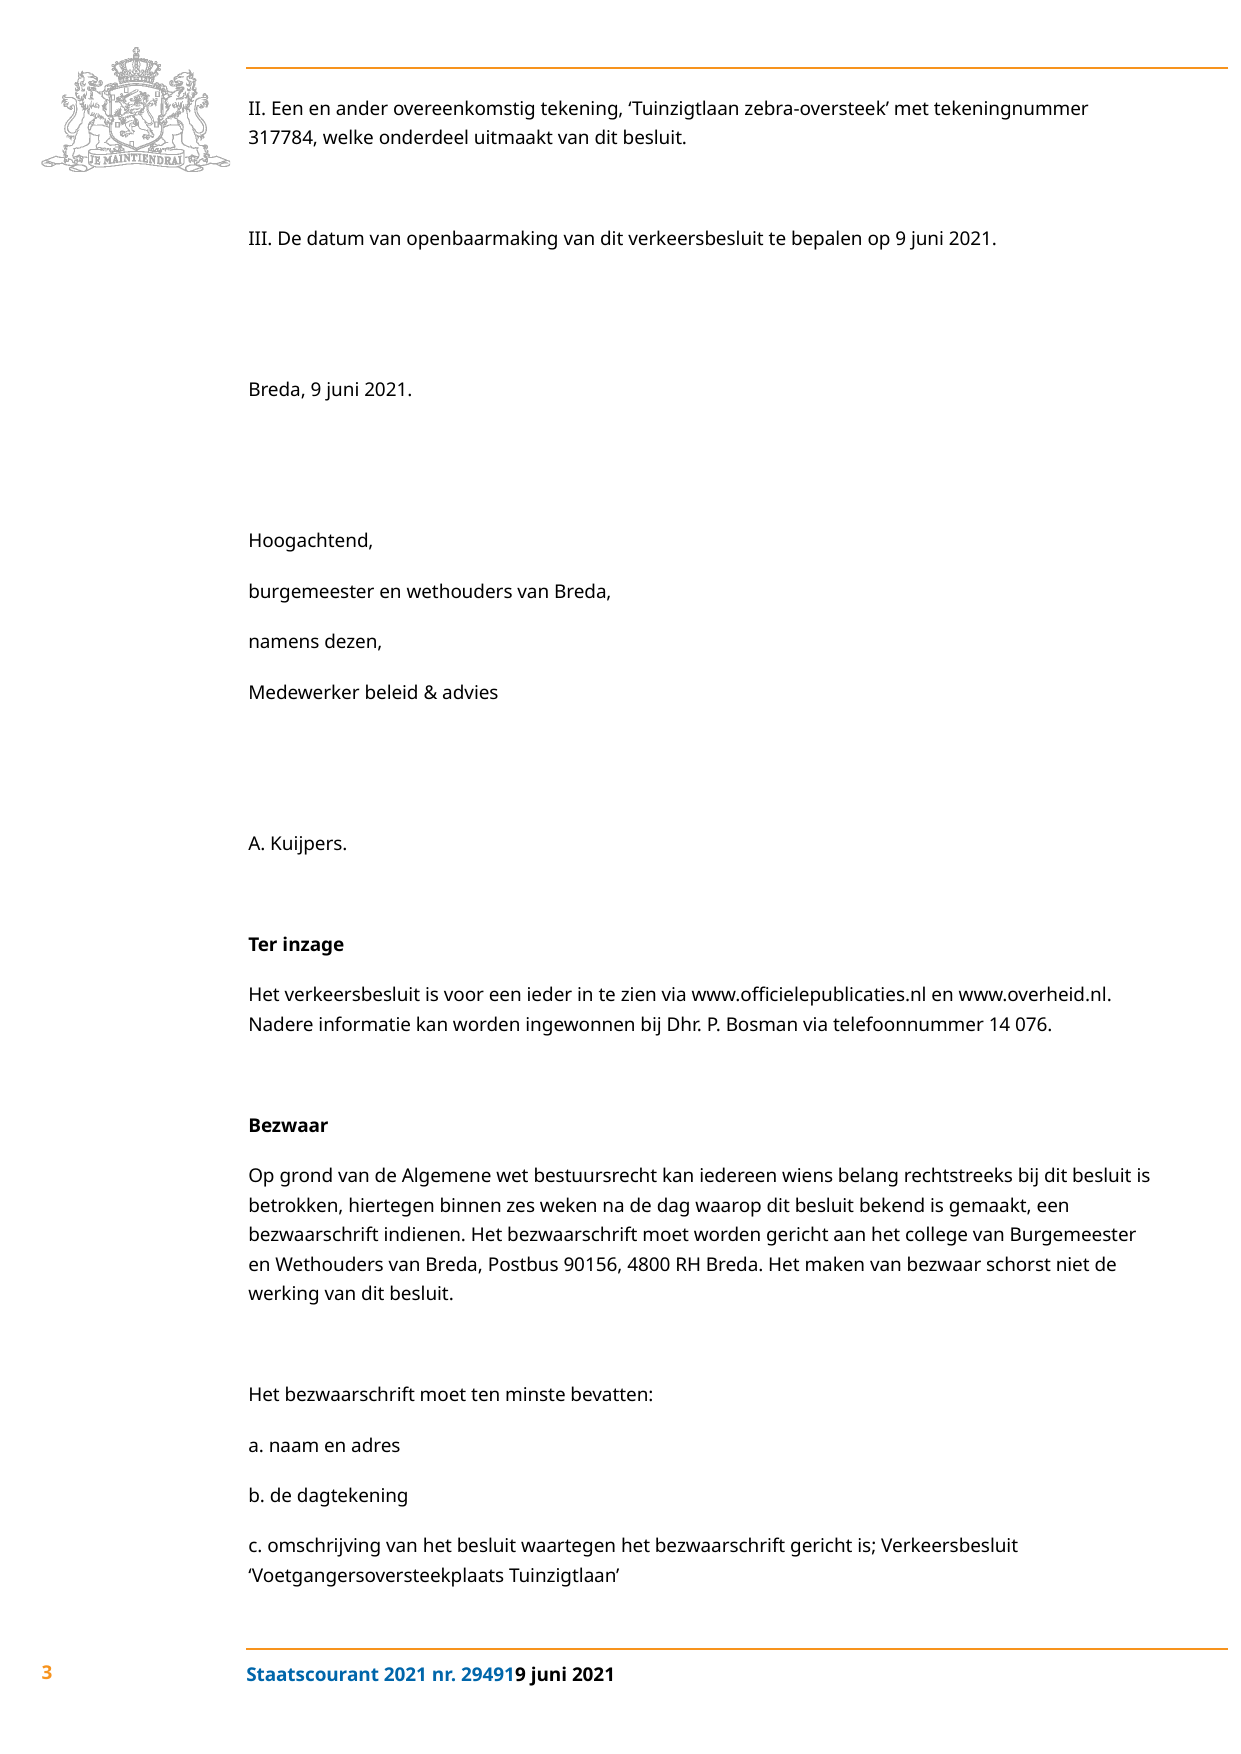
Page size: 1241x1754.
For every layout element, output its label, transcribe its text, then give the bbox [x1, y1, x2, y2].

text III. De datum van openbaarmaking van dit verkeersbesluit te bepalen op 9 juni 2021. [248, 225, 1152, 251]
text Het verkeersbesluit is voor een ieder in te zien via www.officielepublicaties.nl en www.overheid.nl. Nadere informatie kan worden ingewonnen bij Dhr. P. Bosman via telefoonnummer 14 076. [248, 981, 1152, 1037]
text II. Een en ander overeenkomstig tekening, ‘Tuinzigtlaan zebra-oversteek’ met tekeningnummer 317784, welke onderdeel uitmaakt van dit besluit. [248, 95, 1152, 150]
text A. Kuijpers. [248, 830, 1152, 856]
text Breda, 9 juni 2021. [248, 376, 1152, 402]
text b. de dagtekening [248, 1482, 1152, 1508]
text burgemeester en wethouders van Breda, [248, 578, 1152, 604]
text Bezwaar [248, 1112, 1152, 1138]
text Het bezwaarschrift moet ten minste bevatten: [248, 1381, 1152, 1407]
picture [41, 47, 231, 172]
text Hoogachtend, [248, 528, 1152, 553]
text namens dezen, [248, 628, 1152, 654]
text Medewerker beleid & advies [248, 679, 1152, 705]
text Ter inzage [248, 931, 1152, 957]
text c. omschrijving van het besluit waartegen het bezwaarschrift gericht is; Verkeersbesluit ‘Voetgangersoversteekplaats Tuinzigtlaan’ [248, 1533, 1152, 1588]
text Op grond van de Algemene wet bestuursrecht kan iedereen wiens belang rechtstreeks bij dit besluit is betrokken, hiertegen binnen zes weken na de dag waarop dit besluit bekend is gemaakt, een bezwaarschrift indienen. Het bezwaarschrift moet worden gericht aan het college van Burgemeester en Wethouders van Breda, Postbus 90156, 4800 RH Breda. Het maken van bezwaar schorst niet de werking van dit besluit. [248, 1162, 1152, 1306]
text a. naam en adres [248, 1432, 1152, 1458]
